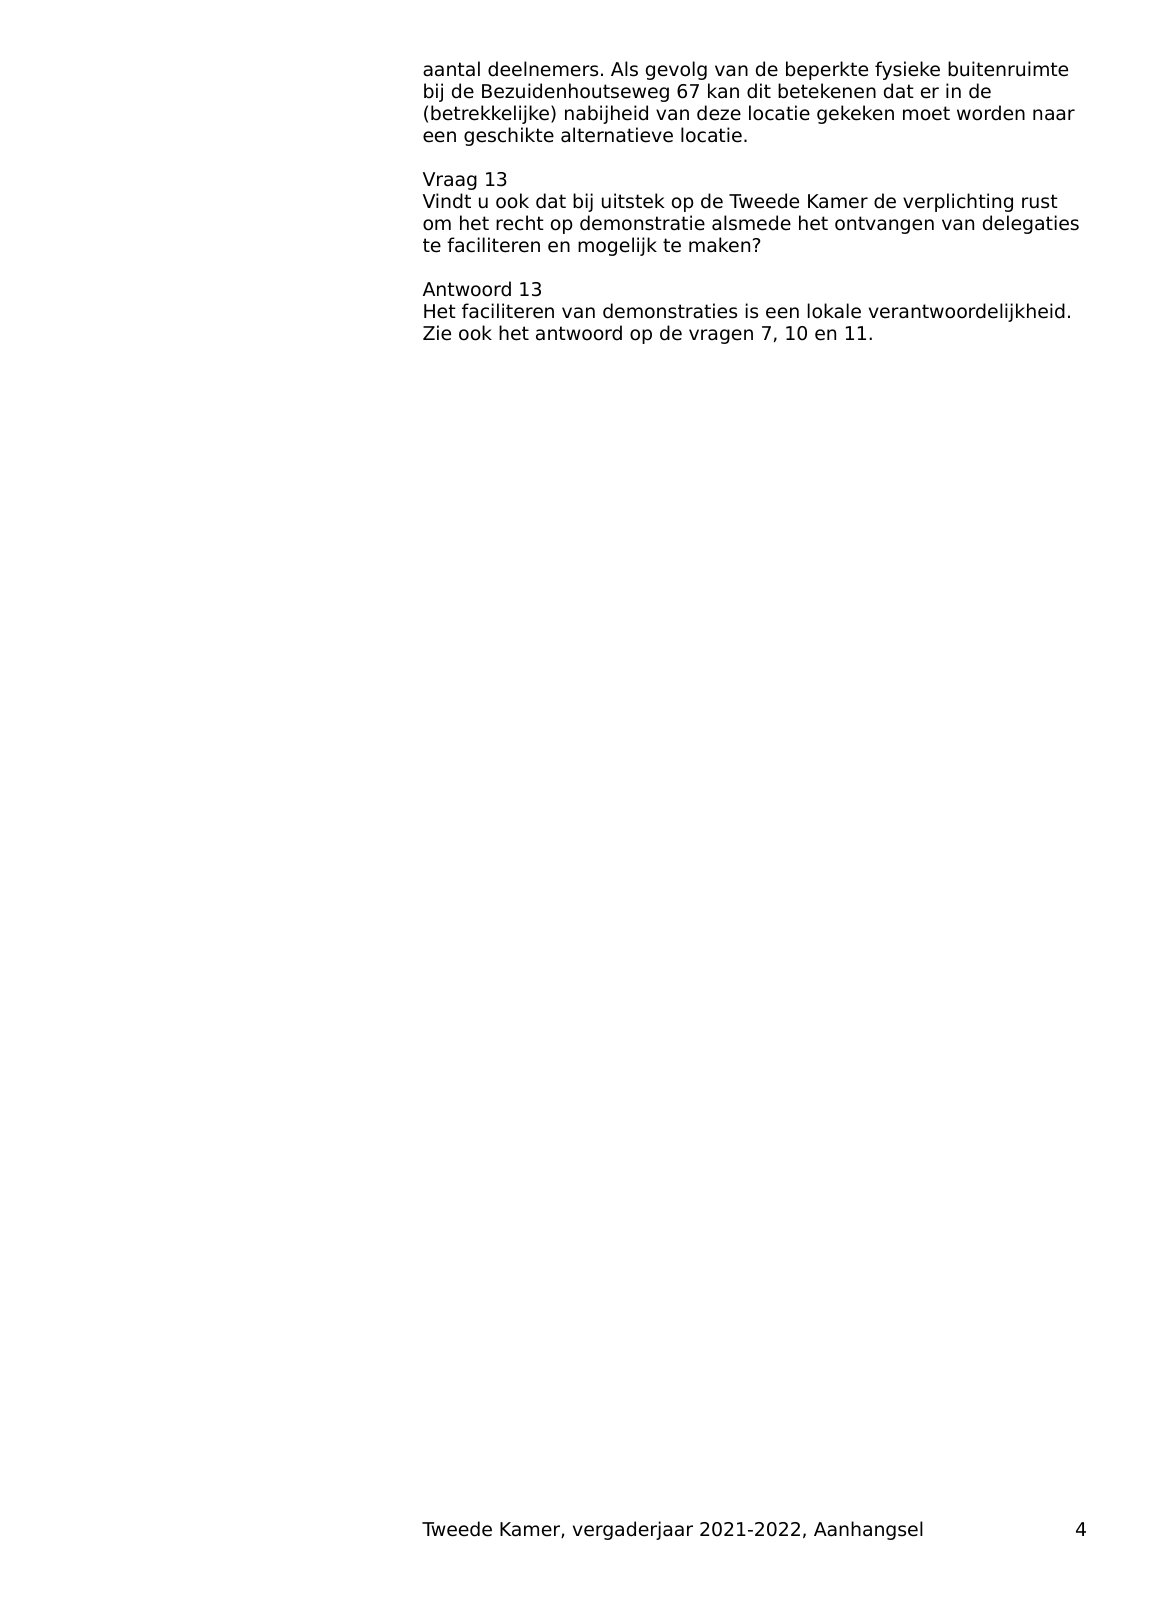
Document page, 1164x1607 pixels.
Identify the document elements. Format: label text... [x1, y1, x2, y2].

text Antwoord 13 [422, 279, 1087, 301]
text aantal deelnemers. Als gevolg van de beperkte fysieke buitenruimte bij de Bezuidenhoutseweg 67 kan dit betekenen dat er in de (betrekkelijke) nabijheid van deze locatie gekeken moet worden naar een geschikte alternatieve locatie. [422, 59, 1087, 147]
text Het faciliteren van demonstraties is een lokale verantwoordelijkheid. Zie ook het antwoord op de vragen 7, 10 en 11. [422, 301, 1087, 345]
text Vindt u ook dat bij uitstek op de Tweede Kamer de verplichting rust om het recht op demonstratie alsmede het ontvangen van delegaties te faciliteren en mogelijk te maken? [422, 191, 1087, 257]
text Vraag 13 [422, 169, 1087, 191]
